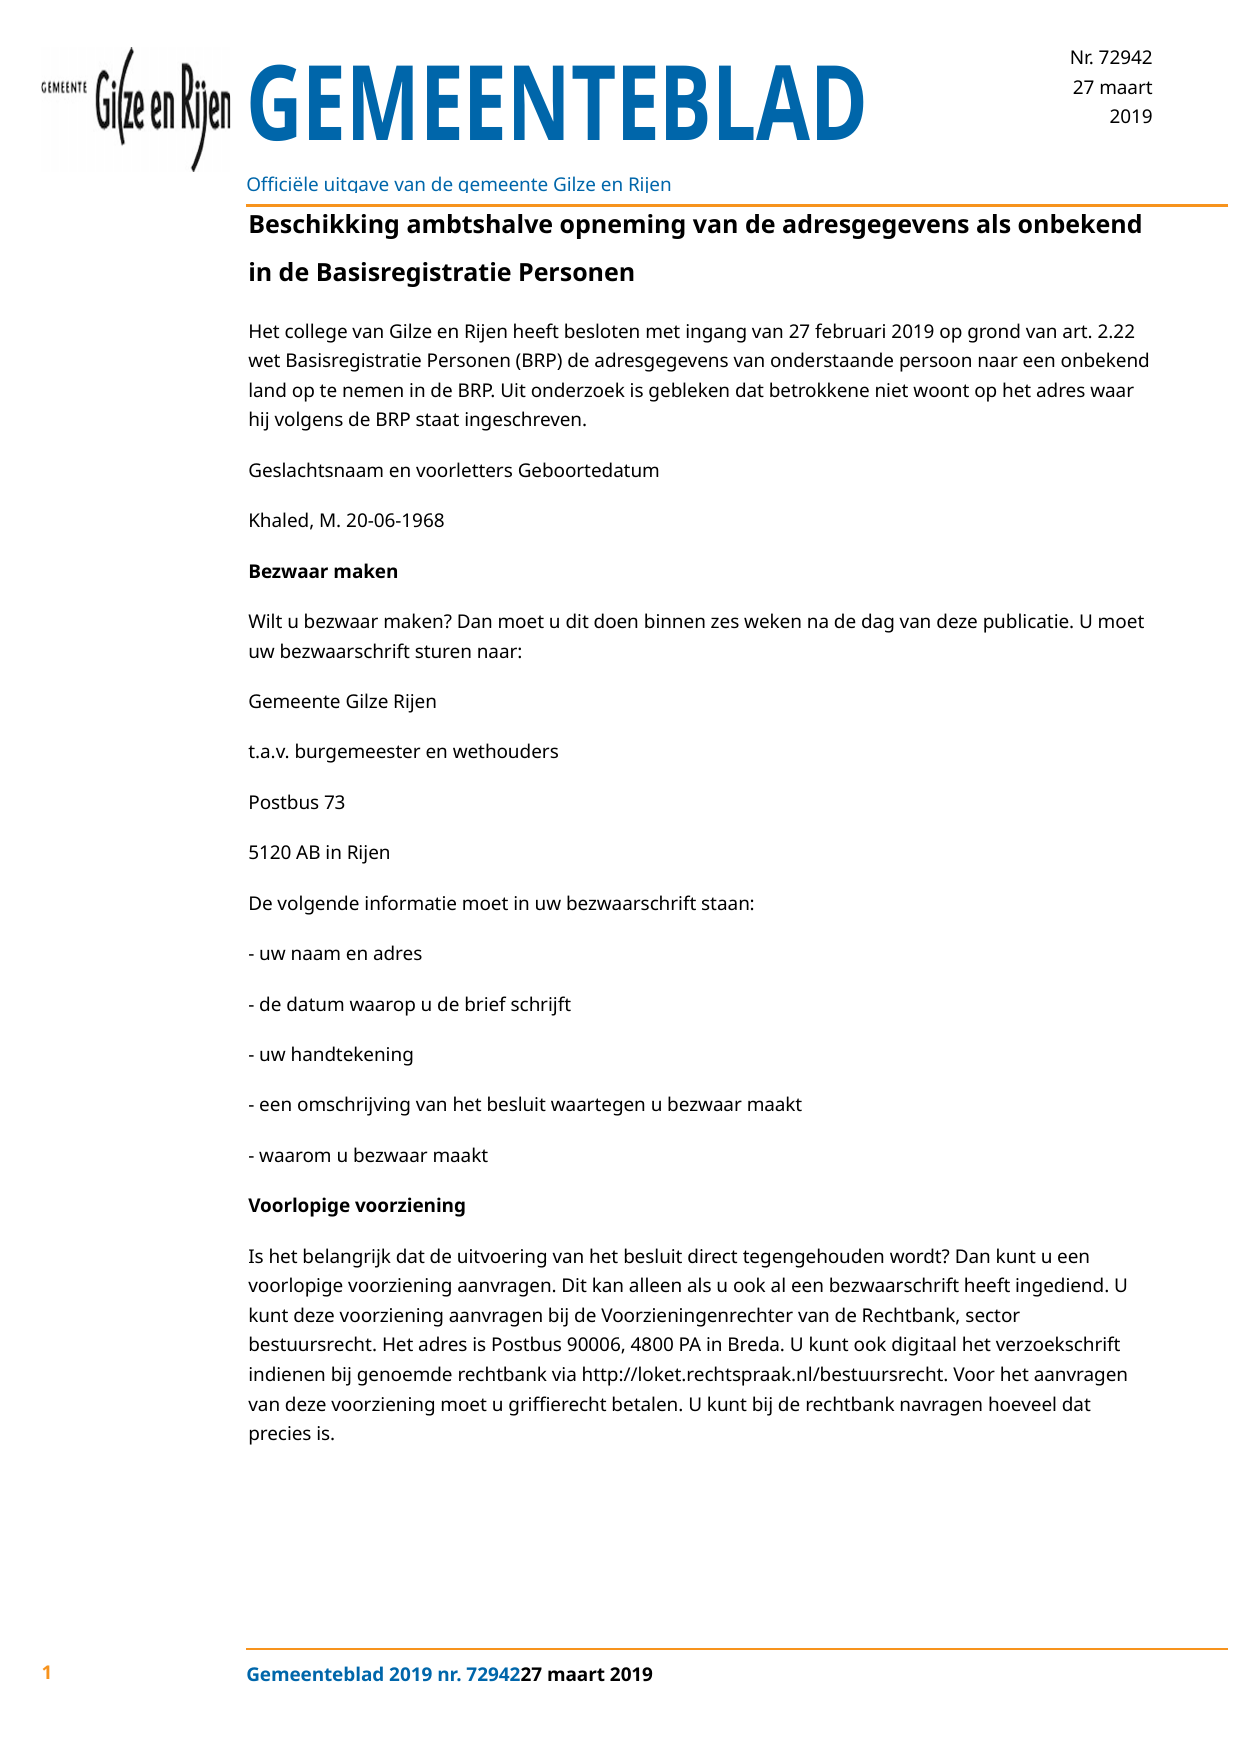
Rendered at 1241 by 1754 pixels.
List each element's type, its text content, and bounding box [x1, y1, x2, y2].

text Khaled, M. 20-06-1968 [248, 507, 1152, 533]
text Voorlopige voorziening [248, 1192, 1152, 1218]
text Beschikking ambtshalve opneming van de adresgegevens als onbekend in de Basisregistratie Personen [248, 207, 1152, 288]
text Is het belangrijk dat de uitvoering van het besluit direct tegengehouden wordt? Dan kunt u een voorlopige voorziening aanvragen. Dit kan alleen als u ook al een bezwaarschrift heeft ingediend. U kunt deze voorziening aanvragen bij de Voorzieningenrechter van de Rechtbank, sector bestuursrecht. Het adres is Postbus 90006, 4800 PA in Breda. U kunt ook digitaal het verzoekschrift indienen bij genoemde rechtbank via http://loket.rechtspraak.nl/bestuursrecht. Voor het aanvragen van deze voorziening moet u griffierecht betalen. U kunt bij de rechtbank navragen hoeveel dat precies is. [248, 1243, 1152, 1446]
picture [41, 47, 231, 172]
text - uw handtekening [248, 1041, 1152, 1067]
text - waarom u bezwaar maakt [248, 1142, 1152, 1168]
text Postbus 73 [248, 789, 1152, 815]
text - de datum waarop u de brief schrijft [248, 991, 1152, 1017]
text 5120 AB in Rijen [248, 839, 1152, 865]
text Wilt u bezwaar maken? Dan moet u dit doen binnen zes weken na de dag van deze publicatie. U moet uw bezwaarschrift sturen naar: [248, 608, 1152, 664]
text - een omschrijving van het besluit waartegen u bezwaar maakt [248, 1092, 1152, 1117]
text De volgende informatie moet in uw bezwaarschrift staan: [248, 890, 1152, 916]
text - uw naam en adres [248, 940, 1152, 966]
text Bezwaar maken [248, 558, 1152, 584]
text t.a.v. burgemeester en wethouders [248, 739, 1152, 764]
text Het college van Gilze en Rijen heeft besloten met ingang van 27 februari 2019 op grond van art. 2.22 wet Basisregistratie Personen (BRP) de adresgegevens van onderstaande persoon naar een onbekend land op te nemen in de BRP. Uit onderzoek is gebleken dat betrokkene niet woont op het adres waar hij volgens de BRP staat ingeschreven. [248, 318, 1152, 432]
text Geslachtsnaam en voorletters Geboortedatum [248, 457, 1152, 483]
text Gemeente Gilze Rijen [248, 688, 1152, 714]
